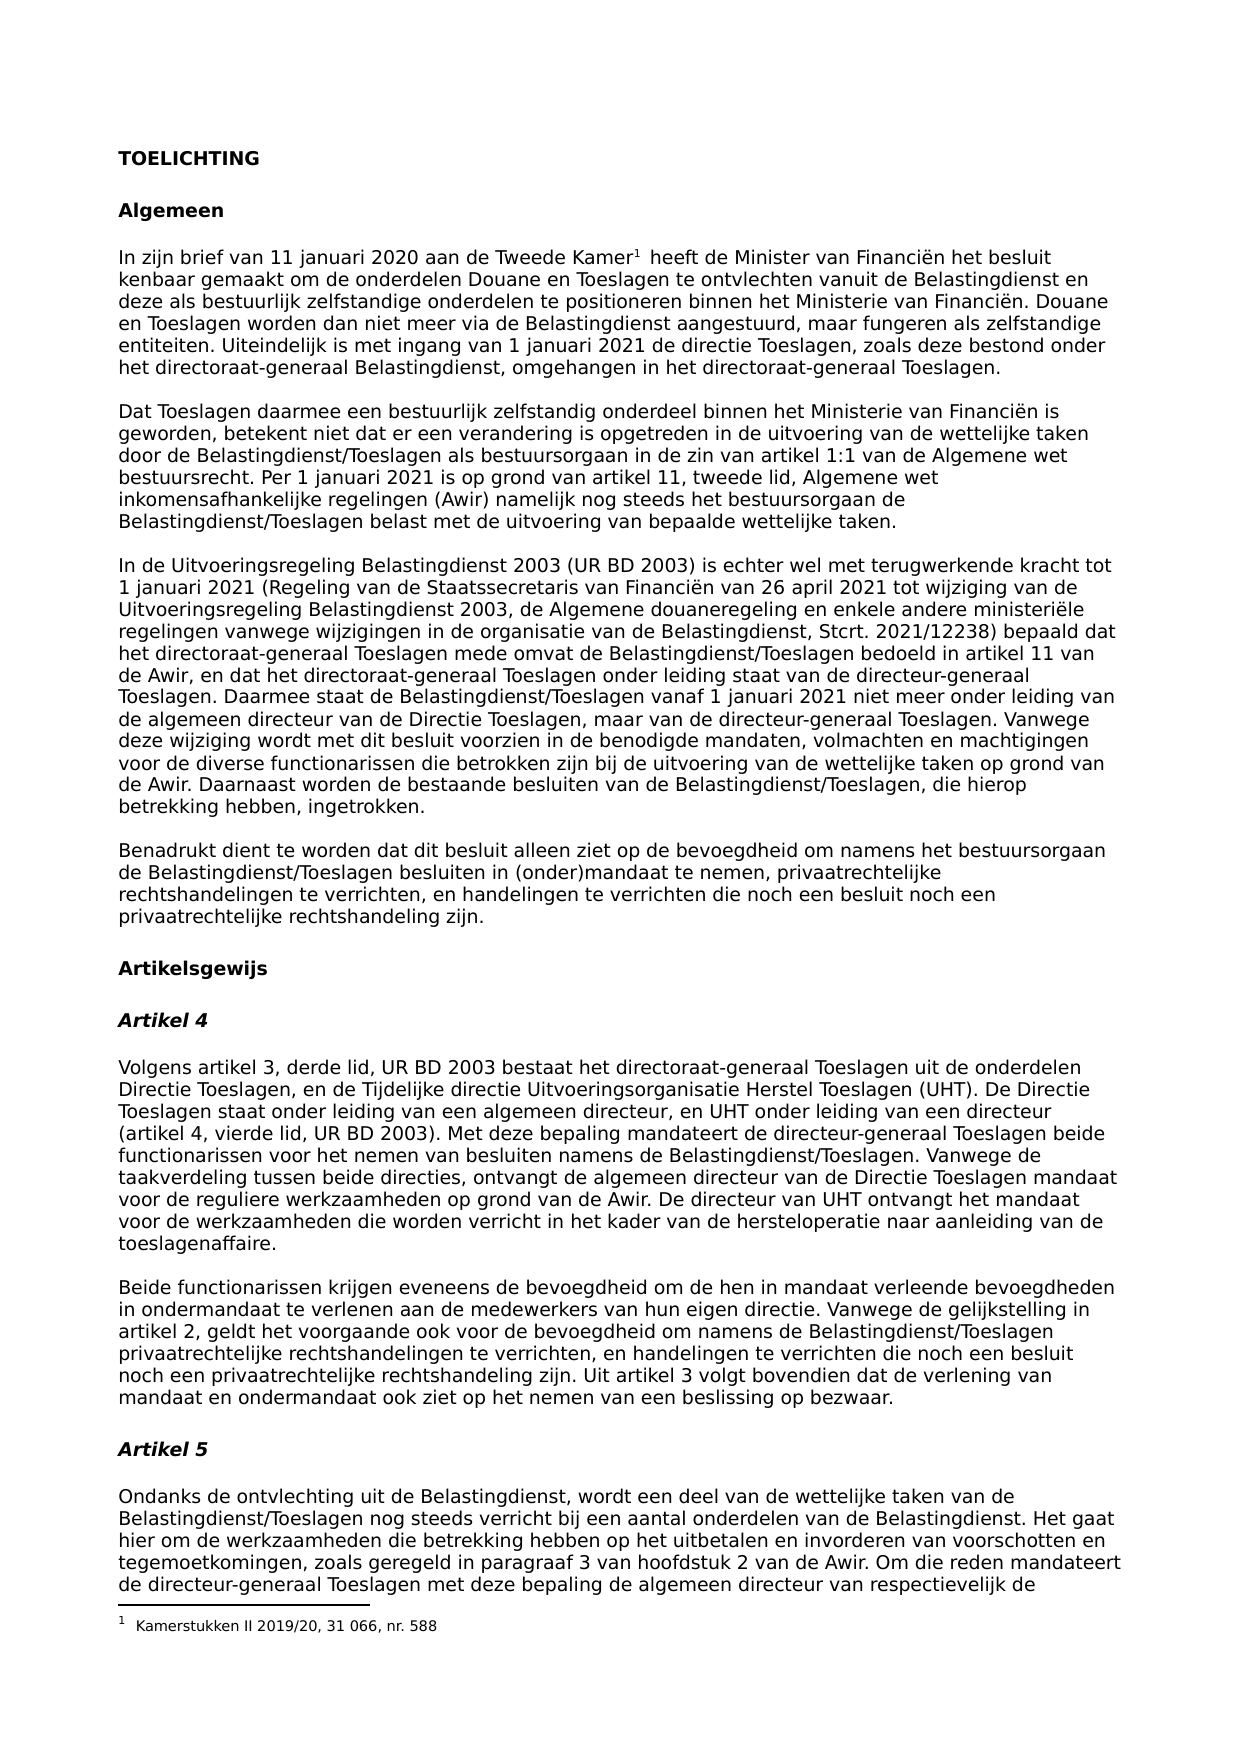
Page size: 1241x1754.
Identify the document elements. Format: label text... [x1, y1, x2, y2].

text Volgens artikel 3, derde lid, UR BD 2003 bestaat het directoraat-generaal Toeslagen uit de onderdelen Directie Toeslagen, en de Tijdelijke directie Uitvoeringsorganisatie Herstel Toeslagen (UHT). De Directie Toeslagen staat onder leiding van een algemeen directeur, en UHT onder leiding van een directeur (artikel 4, vierde lid, UR BD 2003). Met deze bepaling mandateert de directeur-generaal Toeslagen beide functionarissen voor het nemen van besluiten namens de Belastingdienst/Toeslagen. Vanwege de taakverdeling tussen beide directies, ontvangt de algemeen directeur van de Directie Toeslagen mandaat voor de reguliere werkzaamheden op grond van de Awir. De directeur van UHT ontvangt het mandaat voor de werkzaamheden die worden verricht in het kader van de hersteloperatie naar aanleiding van de toeslagenaffaire. [118, 1057, 1122, 1255]
text Beide functionarissen krijgen eveneens de bevoegdheid om de hen in mandaat verleende bevoegdheden in ondermandaat te verlenen aan de medewerkers van hun eigen directie. Vanwege de gelijkstelling in artikel 2, geldt het voorgaande ook voor de bevoegdheid om namens de Belastingdienst/Toeslagen privaatrechtelijke rechtshandelingen te verrichten, en handelingen te verrichten die noch een besluit noch een privaatrechtelijke rechtshandeling zijn. Uit artikel 3 volgt bovendien dat de verlening van mandaat en ondermandaat ook ziet op het nemen van een beslissing op bezwaar. [118, 1277, 1122, 1409]
subtitle TOELICHTING [118, 148, 1122, 170]
text In de Uitvoeringsregeling Belastingdienst 2003 (UR BD 2003) is echter wel met terugwerkende kracht tot 1 januari 2021 (Regeling van de Staatssecretaris van Financiën van 26 april 2021 tot wijziging van de Uitvoeringsregeling Belastingdienst 2003, de Algemene douaneregeling en enkele andere ministeriële regelingen vanwege wijzigingen in de organisatie van de Belastingdienst, Stcrt. 2021/12238) bepaald dat het directoraat-generaal Toeslagen mede omvat de Belastingdienst/Toeslagen bedoeld in artikel 11 van de Awir, en dat het directoraat-generaal Toeslagen onder leiding staat van de directeur-generaal Toeslagen. Daarmee staat de Belastingdienst/Toeslagen vanaf 1 januari 2021 niet meer onder leiding van de algemeen directeur van de Directie Toeslagen, maar van de directeur-generaal Toeslagen. Vanwege deze wijziging wordt met dit besluit voorzien in de benodigde mandaten, volmachten en machtigingen voor de diverse functionarissen die betrokken zijn bij de uitvoering van de wettelijke taken op grond van de Awir. Daarnaast worden de bestaande besluiten van de Belastingdienst/Toeslagen, die hierop betrekking hebben, ingetrokken. [118, 554, 1122, 818]
text Ondanks de ontvlechting uit de Belastingdienst, wordt een deel van de wettelijke taken van de Belastingdienst/Toeslagen nog steeds verricht bij een aantal onderdelen van de Belastingdienst. Het gaat hier om de werkzaamheden die betrekking hebben op het uitbetalen en invorderen van voorschotten en tegemoetkomingen, zoals geregeld in paragraaf 3 van hoofdstuk 2 van de Awir. Om die reden mandateert de directeur-generaal Toeslagen met deze bepaling de algemeen directeur van respectievelijk de [118, 1486, 1122, 1596]
text Dat Toeslagen daarmee een bestuurlijk zelfstandig onderdeel binnen het Ministerie van Financiën is geworden, betekent niet dat er een verandering is opgetreden in de uitvoering van de wettelijke taken door de Belastingdienst/Toeslagen als bestuursorgaan in de zin van artikel 1:1 van de Algemene wet bestuursrecht. Per 1 januari 2021 is op grond van artikel 11, tweede lid, Algemene wet inkomensafhankelijke regelingen (Awir) namelijk nog steeds het bestuursorgaan de Belastingdienst/Toeslagen belast met de uitvoering van bepaalde wettelijke taken. [118, 401, 1122, 533]
subtitle Artikelsgewijs [118, 958, 1122, 980]
text In zijn brief van 11 januari 2020 aan de Tweede Kamer heeft de Minister van Financiën het besluit kenbaar gemaakt om de onderdelen Douane en Toeslagen te ontvlechten vanuit de Belastingdienst en deze als bestuurlijk zelfstandige onderdelen te positioneren binnen het Ministerie van Financiën. Douane en Toeslagen worden dan niet meer via de Belastingdienst aangestuurd, maar fungeren als zelfstandige entiteiten. Uiteindelijk is met ingang van 1 januari 2021 de directie Toeslagen, zoals deze bestond onder het directoraat-generaal Belastingdienst, omgehangen in het directoraat-generaal Toeslagen. [118, 247, 1122, 379]
text Kamerstukken II 2019/20, 31 066, nr. 588 [118, 1614, 1122, 1636]
subtitle Artikel 5 [118, 1439, 1122, 1461]
text Benadrukt dient te worden dat dit besluit alleen ziet op de bevoegdheid om namens het bestuursorgaan de Belastingdienst/Toeslagen besluiten in (onder)mandaat te nemen, privaatrechtelijke rechtshandelingen te verrichten, en handelingen te verrichten die noch een besluit noch een privaatrechtelijke rechtshandeling zijn. [118, 840, 1122, 928]
subtitle Artikel 4 [118, 1010, 1122, 1032]
subtitle Algemeen [118, 200, 1122, 222]
